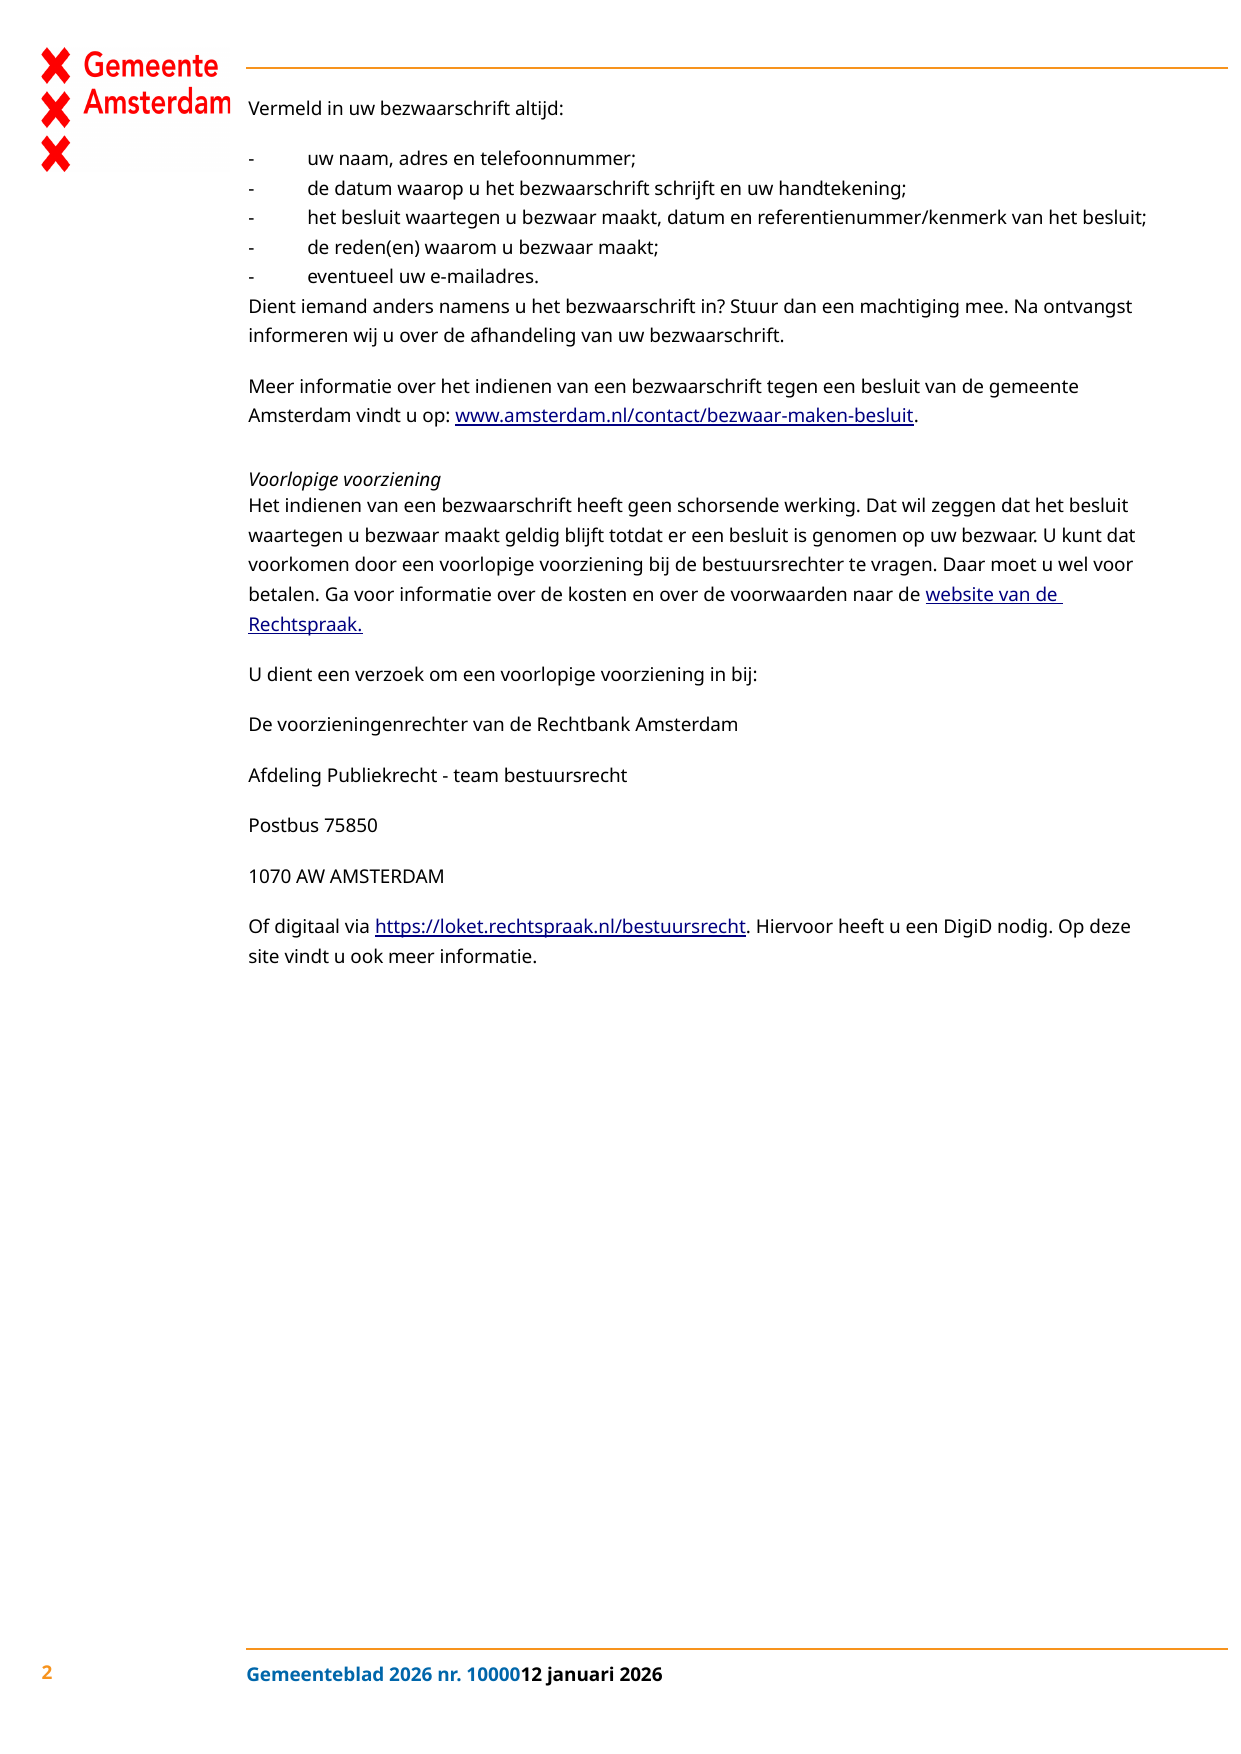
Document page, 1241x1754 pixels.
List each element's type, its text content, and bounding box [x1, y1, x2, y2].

text Vermeld in uw bezwaarschrift altijd: [248, 95, 1152, 121]
list de datum waarop u het bezwaarschrift schrijft en uw handtekening; [248, 175, 1152, 201]
text Dient iemand anders namens u het bezwaarschrift in? Stuur dan een machtiging mee. Na ontvangst informeren wij u over de afhandeling van uw bezwaarschrift. [248, 293, 1152, 348]
list het besluit waartegen u bezwaar maakt, datum en referentienummer/kenmerk van het besluit; [248, 204, 1152, 230]
text 1070 AW AMSTERDAM [248, 863, 1152, 888]
text U dient een verzoek om een voorlopige voorziening in bij: [248, 661, 1152, 687]
text Postbus 75850 [248, 812, 1152, 838]
text Meer informatie over het indienen van een bezwaarschrift tegen een besluit van de gemeente Amsterdam vindt u op: www.amsterdam.nl/contact/bezwaar-maken-besluit. [248, 373, 1152, 428]
text Het indienen van een bezwaarschrift heeft geen schorsende werking. Dat wil zeggen dat het besluit waartegen u bezwaar maakt geldig blijft totdat er een besluit is genomen op uw bezwaar. U kunt dat voorkomen door een voorlopige voorziening bij de bestuursrechter te vragen. Daar moet u wel voor betalen. Ga voor informatie over de kosten en over de voorwaarden naar de website van de Rechtspraak. [248, 492, 1152, 636]
text Of digitaal via https://loket.rechtspraak.nl/bestuursrecht. Hiervoor heeft u een DigiD nodig. Op deze site vindt u ook meer informatie. [248, 913, 1152, 968]
picture [41, 47, 231, 172]
list de reden(en) waarom u bezwaar maakt; [248, 234, 1152, 260]
list eventueel uw e-mailadres. [248, 263, 1152, 289]
text Voorlopige voorziening [248, 467, 1152, 492]
list uw naam, adres en telefoonnummer; [248, 145, 1152, 171]
text De voorzieningenrechter van de Rechtbank Amsterdam [248, 712, 1152, 737]
text Afdeling Publiekrecht - team bestuursrecht [248, 762, 1152, 788]
